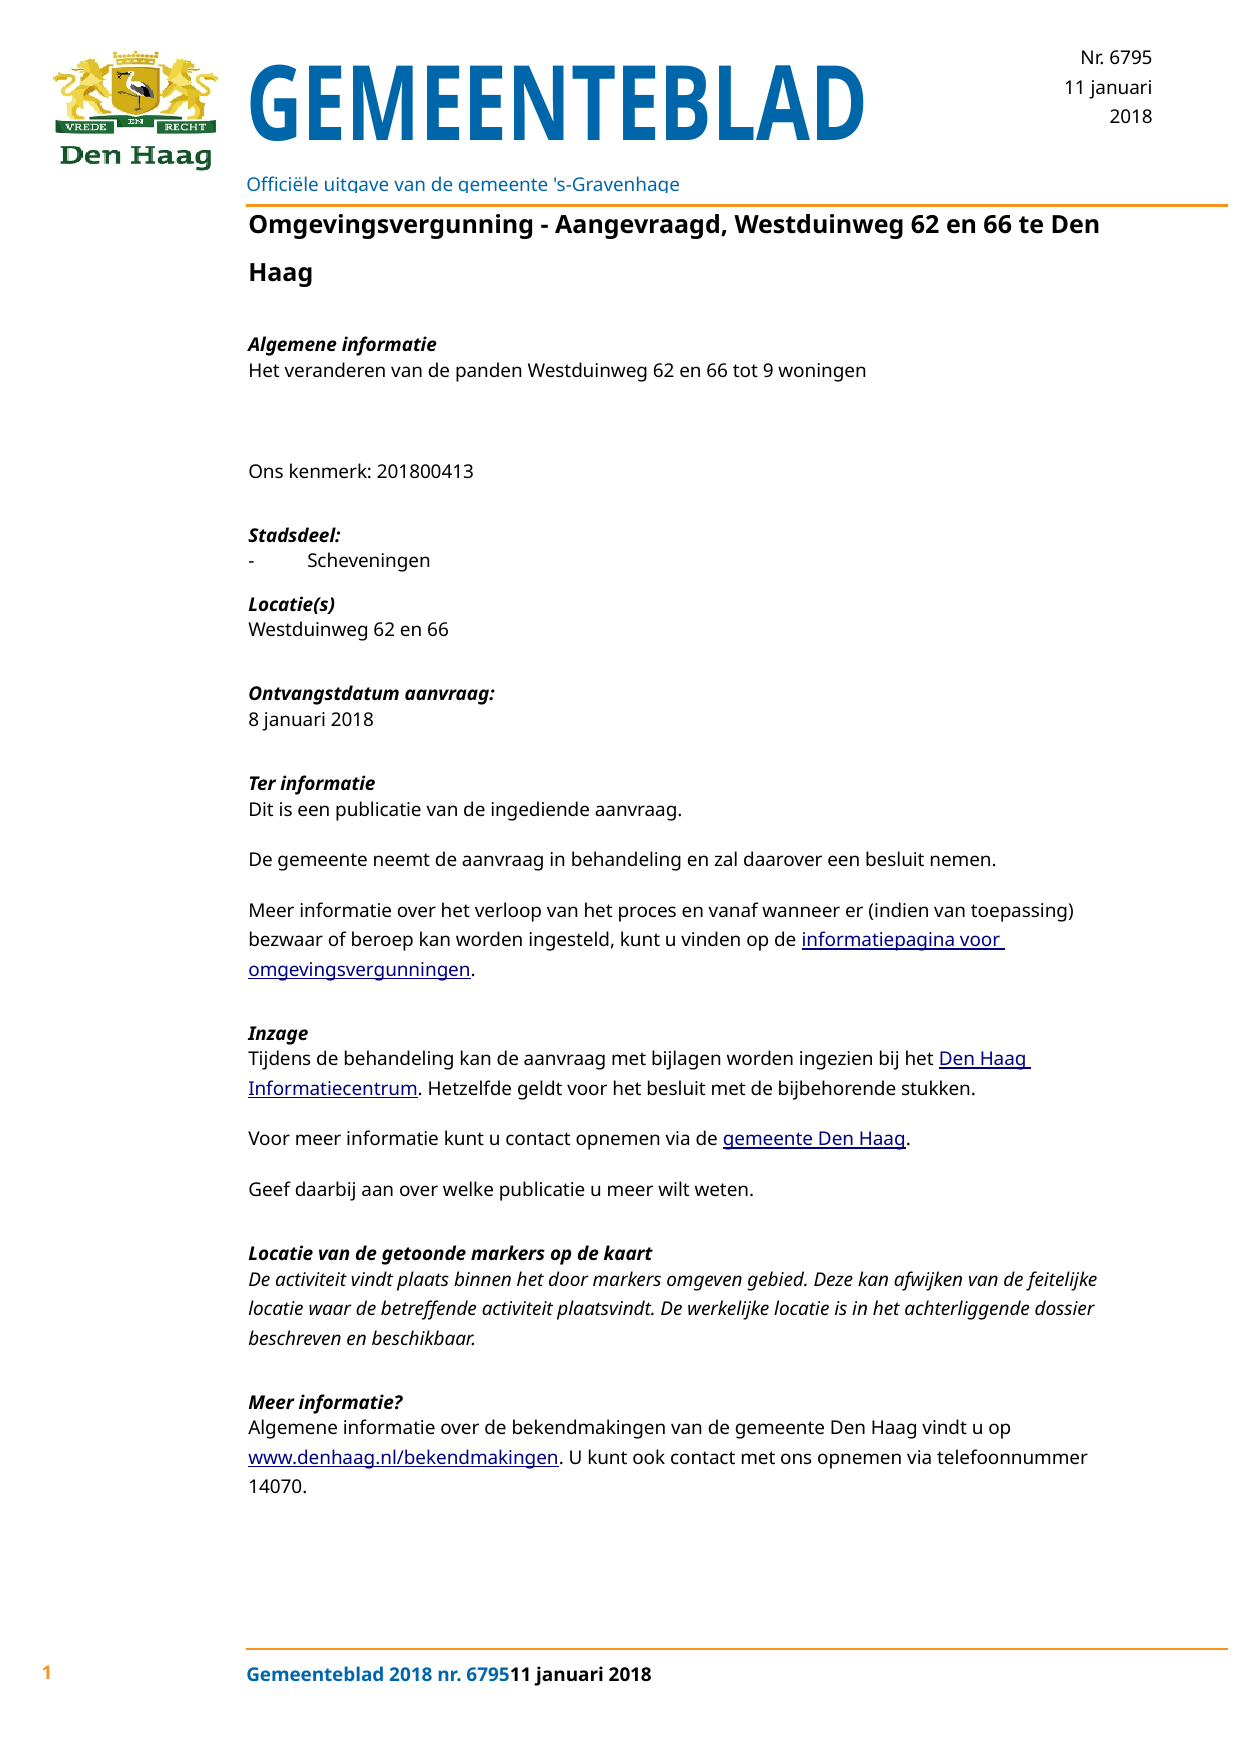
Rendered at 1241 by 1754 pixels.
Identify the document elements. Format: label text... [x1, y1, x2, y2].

text Meer informatie? [248, 1389, 1152, 1414]
list Scheveningen [248, 548, 1152, 573]
text Ter informatie [248, 770, 1152, 796]
text 8 januari 2018 [248, 706, 1152, 732]
text Tijdens de behandeling kan de aanvraag met bijlagen worden ingezien bij het Den Haag Informatiecentrum. Hetzelfde geldt voor het besluit met de bijbehorende stukken. [248, 1046, 1152, 1101]
text Voor meer informatie kunt u contact opnemen via de gemeente Den Haag. [248, 1126, 1152, 1151]
text Omgevingsvergunning - Aangevraagd, Westduinweg 62 en 66 te Den Haag [248, 207, 1152, 288]
text Westduinweg 62 en 66 [248, 617, 1152, 642]
text De activiteit vindt plaats binnen het door markers omgeven gebied. Deze kan afwijken van de feitelijke locatie waar de betreffende activiteit plaatsvindt. De werkelijke locatie is in het achterliggende dossier beschreven en beschikbaar. [248, 1266, 1152, 1351]
text Het veranderen van de panden Westduinweg 62 en 66 tot 9 woningen [248, 357, 1152, 383]
text Dit is een publicatie van de ingediende aanvraag. [248, 796, 1152, 822]
text Algemene informatie over de bekendmakingen van de gemeente Den Haag vindt u op www.denhaag.nl/bekendmakingen. U kunt ook contact met ons opnemen via telefoonnummer 14070. [248, 1414, 1152, 1499]
text Algemene informatie [248, 331, 1152, 357]
text Ons kenmerk: 201800413 [248, 458, 1152, 484]
text De gemeente neemt de aanvraag in behandeling en zal daarover een besluit nemen. [248, 846, 1152, 872]
text Ontvangstdatum aanvraag: [248, 681, 1152, 706]
text Meer informatie over het verloop van het proces en vanaf wanneer er (indien van toepassing) bezwaar of beroep kan worden ingesteld, kunt u vinden op de informatiepagina voor omgevingsvergunningen. [248, 897, 1152, 982]
picture [41, 47, 231, 172]
text Stadsdeel: [248, 522, 1152, 548]
text Geef daarbij aan over welke publicatie u meer wilt weten. [248, 1176, 1152, 1202]
text Locatie van de getoonde markers op de kaart [248, 1240, 1152, 1266]
text Locatie(s) [248, 591, 1152, 617]
text Inzage [248, 1020, 1152, 1046]
